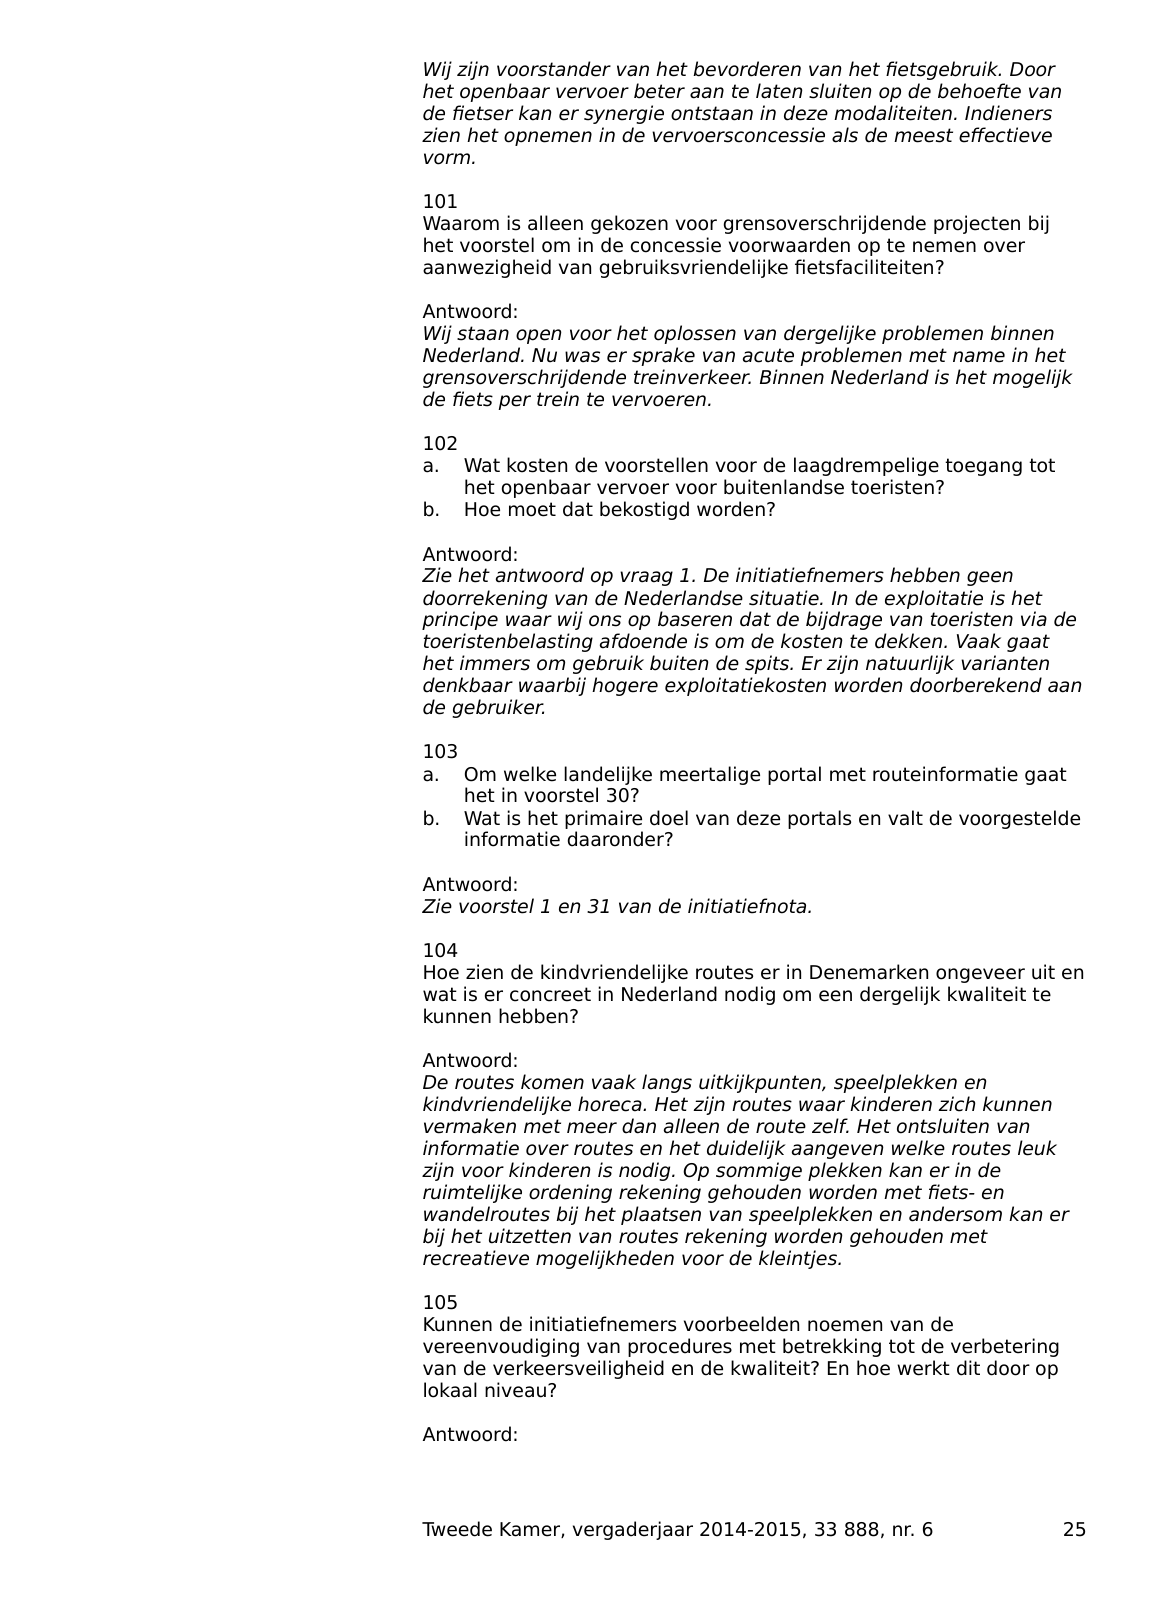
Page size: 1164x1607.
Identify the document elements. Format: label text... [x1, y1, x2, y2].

text 105 [422, 1292, 1087, 1314]
text 104 [422, 940, 1087, 962]
text a. Wat kosten de voorstellen voor de laagdrempelige toegang tot het openbaar vervoer voor buitenlandse toeristen? [422, 455, 1087, 499]
text Antwoord: [422, 1424, 1087, 1446]
text Zie voorstel 1 en 31 van de initiatiefnota. [422, 896, 1087, 917]
text 101 [422, 191, 1087, 213]
text Antwoord: [422, 1050, 1087, 1072]
text 103 [422, 741, 1087, 763]
text a. Om welke landelijke meertalige portal met routeinformatie gaat het in voorstel 30? [422, 763, 1087, 807]
text Wij zijn voorstander van het bevorderen van het fietsgebruik. Door het openbaar vervoer beter aan te laten sluiten op de behoefte van de fietser kan er synergie ontstaan in deze modaliteiten. Indieners zien het opnemen in de vervoersconcessie als de meest effectieve vorm. [422, 59, 1087, 169]
text Hoe zien de kindvriendelijke routes er in Denemarken ongeveer uit en wat is er concreet in Nederland nodig om een dergelijk kwaliteit te kunnen hebben? [422, 962, 1087, 1028]
text De routes komen vaak langs uitkijkpunten, speelplekken en kindvriendelijke horeca. Het zijn routes waar kinderen zich kunnen vermaken met meer dan alleen de route zelf. Het ontsluiten van informatie over routes en het duidelijk aangeven welke routes leuk zijn voor kinderen is nodig. Op sommige plekken kan er in de ruimtelijke ordening rekening gehouden worden met fiets- en wandelroutes bij het plaatsen van speelplekken en andersom kan er bij het uitzetten van routes rekening worden gehouden met recreatieve mogelijkheden voor de kleintjes. [422, 1072, 1087, 1269]
text Zie het antwoord op vraag 1. De initiatiefnemers hebben geen doorrekening van de Nederlandse situatie. In de exploitatie is het principe waar wij ons op baseren dat de bijdrage van toeristen via de toeristenbelasting afdoende is om de kosten te dekken. Vaak gaat het immers om gebruik buiten de spits. Er zijn natuurlijk varianten denkbaar waarbij hogere exploitatiekosten worden doorberekend aan de gebruiker. [422, 565, 1087, 719]
text Kunnen de initiatiefnemers voorbeelden noemen van de vereenvoudiging van procedures met betrekking tot de verbetering van de verkeersveiligheid en de kwaliteit? En hoe werkt dit door op lokaal niveau? [422, 1314, 1087, 1402]
text b. Hoe moet dat bekostigd worden? [422, 499, 1087, 521]
text Waarom is alleen gekozen voor grensoverschrijdende projecten bij het voorstel om in de concessie voorwaarden op te nemen over aanwezigheid van gebruiksvriendelijke fietsfaciliteiten? [422, 213, 1087, 279]
text Wij staan open voor het oplossen van dergelijke problemen binnen Nederland. Nu was er sprake van acute problemen met name in het grensoverschrijdende treinverkeer. Binnen Nederland is het mogelijk de fiets per trein te vervoeren. [422, 323, 1087, 411]
text b. Wat is het primaire doel van deze portals en valt de voorgestelde informatie daaronder? [422, 807, 1087, 851]
text Antwoord: [422, 301, 1087, 323]
text 102 [422, 433, 1087, 455]
text Antwoord: [422, 543, 1087, 565]
text Antwoord: [422, 873, 1087, 896]
